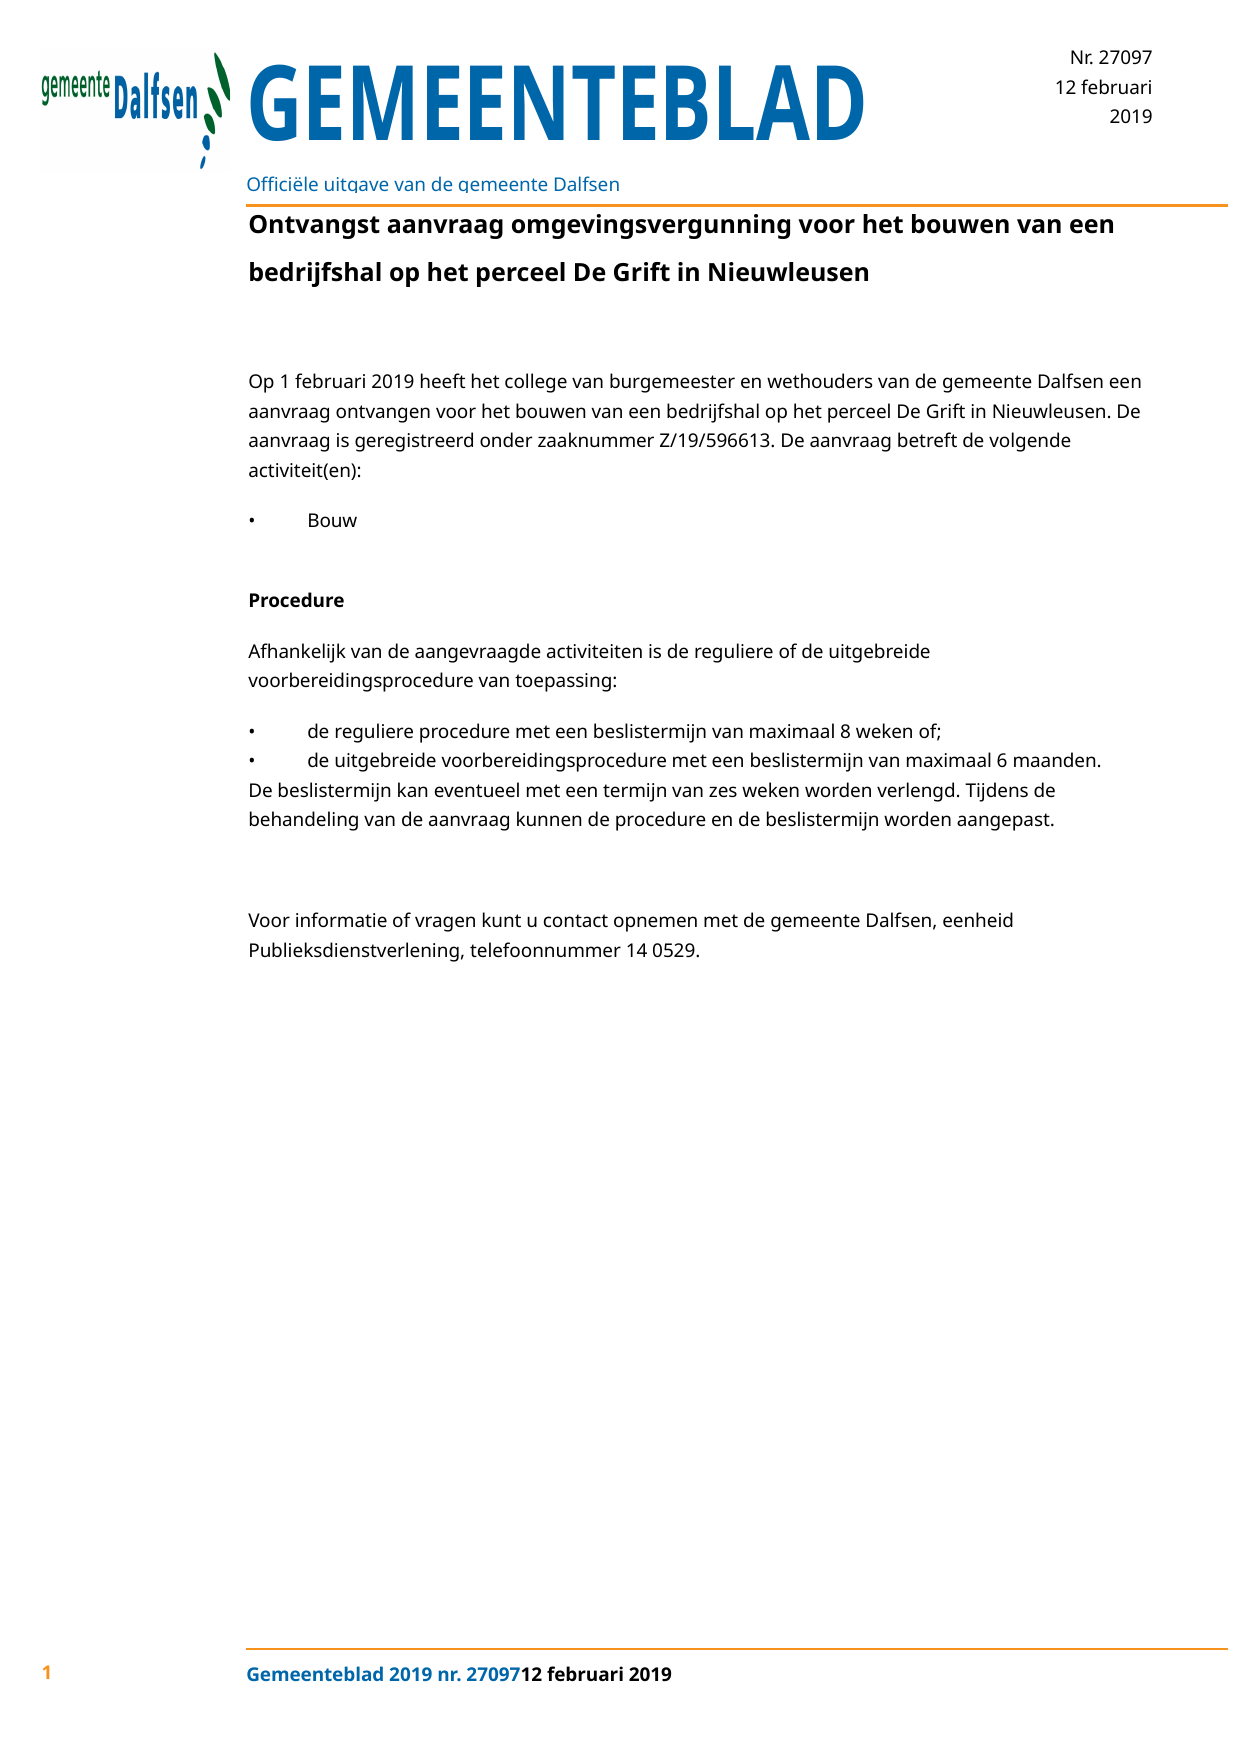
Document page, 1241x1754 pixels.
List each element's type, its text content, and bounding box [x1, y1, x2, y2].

picture [41, 47, 231, 172]
text Op 1 februari 2019 heeft het college van burgemeester en wethouders van de gemeente Dalfsen een aanvraag ontvangen voor het bouwen van een bedrijfshal op het perceel De Grift in Nieuwleusen. De aanvraag is geregistreerd onder zaaknummer Z/19/596613. De aanvraag betreft de volgende activiteit(en): [248, 368, 1152, 483]
text Afhankelijk van de aangevraagde activiteiten is de reguliere of de uitgebreide voorbereidingsprocedure van toepassing: [248, 638, 1152, 693]
list de reguliere procedure met een beslistermijn van maximaal 8 weken of; [248, 718, 1152, 744]
list Bouw [248, 507, 1152, 533]
list de uitgebreide voorbereidingsprocedure met een beslistermijn van maximaal 6 maanden. [248, 747, 1152, 773]
text De beslistermijn kan eventueel met een termijn van zes weken worden verlengd. Tijdens de behandeling van de aanvraag kunnen de procedure en de beslistermijn worden aangepast. [248, 777, 1152, 832]
text Procedure [248, 587, 1152, 613]
text Voor informatie of vragen kunt u contact opnemen met de gemeente Dalfsen, eenheid Publieksdienstverlening, telefoonnummer 14 0529. [248, 907, 1152, 963]
text Ontvangst aanvraag omgevingsvergunning voor het bouwen van een bedrijfshal op het perceel De Grift in Nieuwleusen [248, 207, 1152, 288]
